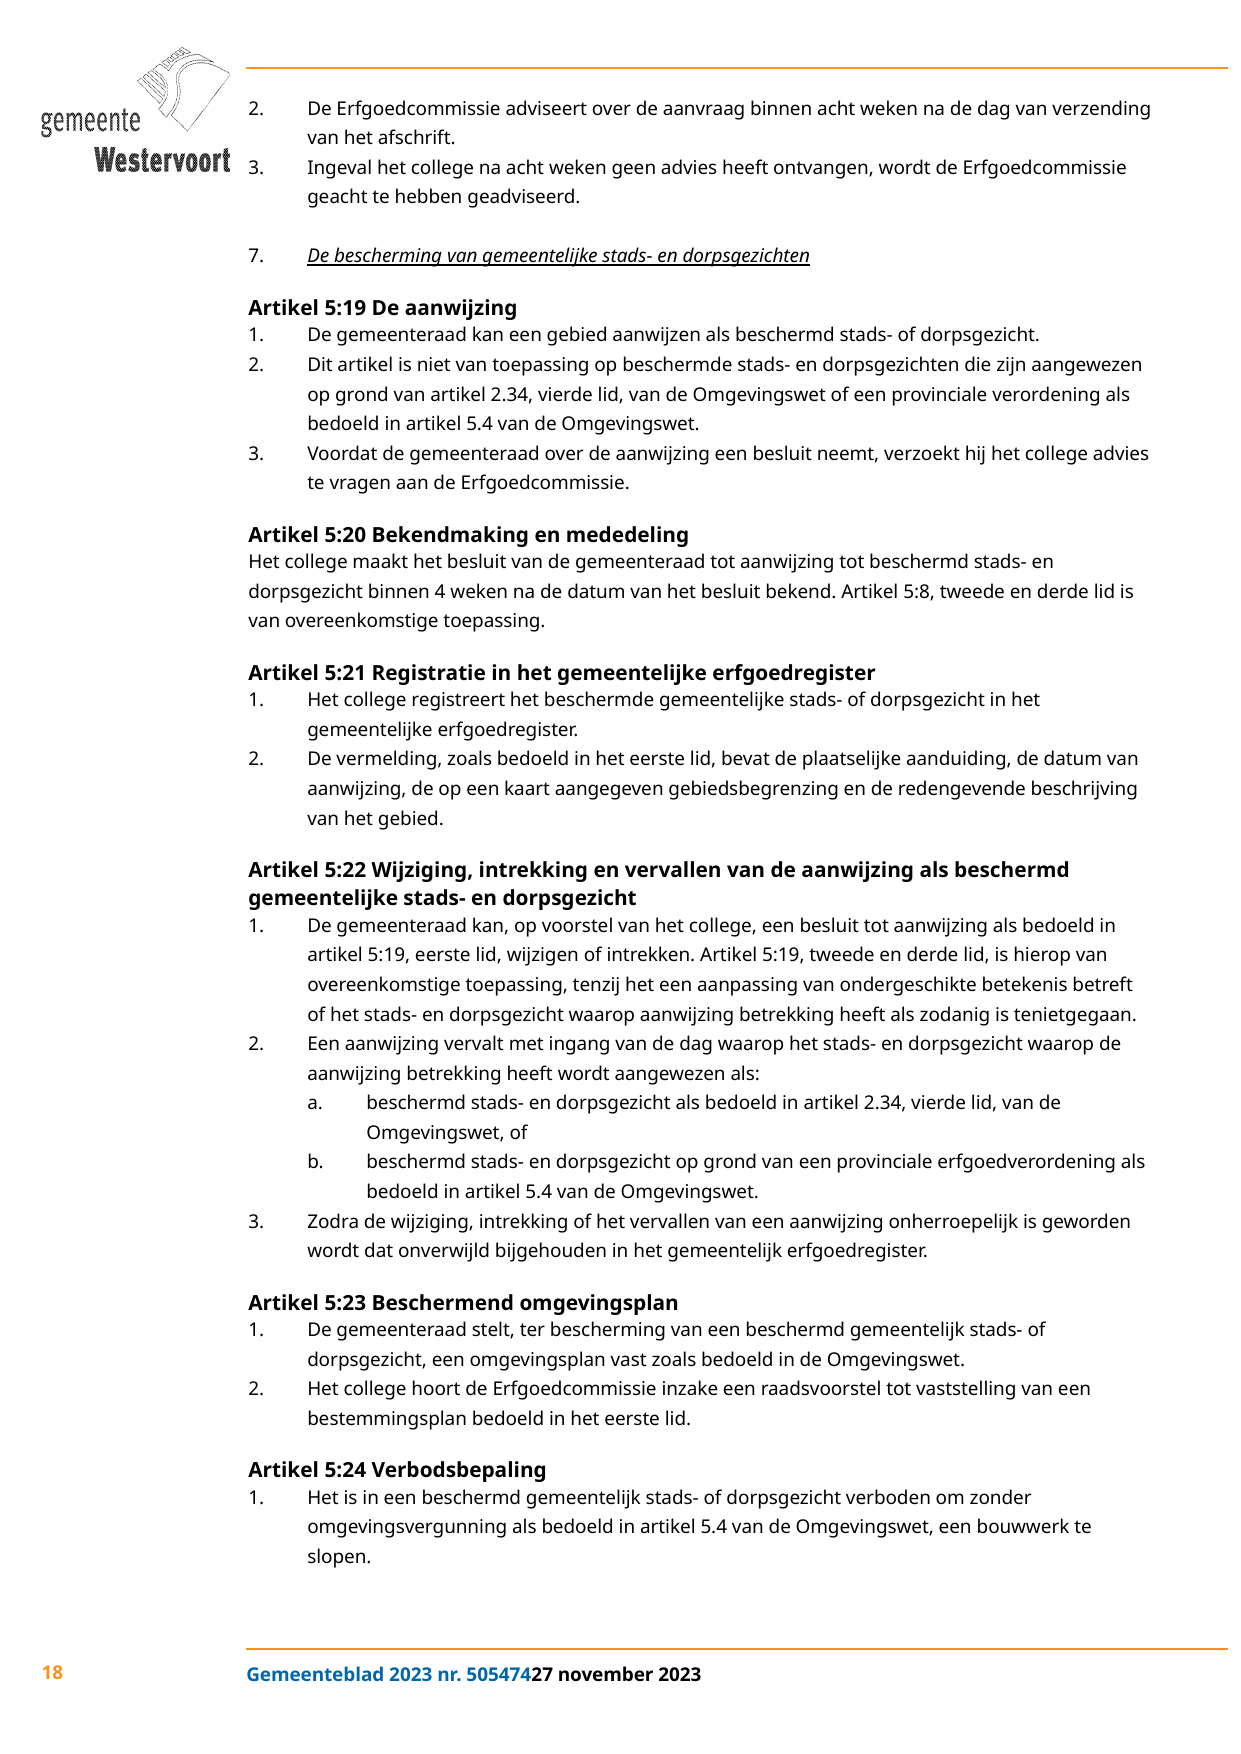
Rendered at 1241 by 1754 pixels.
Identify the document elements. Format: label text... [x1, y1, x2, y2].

text Artikel 5:19 De aanwijzing [248, 293, 1152, 322]
list Zodra de wijziging, intrekking of het vervallen van een aanwijzing onherroepelijk is geworden wordt dat onverwijld bijgehouden in het gemeentelijk erfgoedregister. [248, 1208, 1152, 1263]
text Artikel 5:23 Beschermend omgevingsplan [248, 1288, 1152, 1316]
list De gemeenteraad stelt, ter bescherming van een beschermd gemeentelijk stads- of dorpsgezicht, een omgevingsplan vast zoals bedoeld in de Omgevingswet. [248, 1316, 1152, 1372]
text Artikel 5:20 Bekendmaking en mededeling [248, 520, 1152, 548]
list Een aanwijzing vervalt met ingang van de dag waarop het stads- en dorpsgezicht waarop de aanwijzing betrekking heeft wordt aangewezen als: [248, 1030, 1152, 1086]
list Ingeval het college na acht weken geen advies heeft ontvangen, wordt de Erfgoedcommissie geacht te hebben geadviseerd. [248, 154, 1152, 209]
picture [41, 47, 231, 172]
list Het college hoort de Erfgoedcommissie inzake een raadsvoorstel tot vaststelling van een bestemmingsplan bedoeld in het eerste lid. [248, 1375, 1152, 1431]
list Het college registreert het beschermde gemeentelijke stads- of dorpsgezicht in het gemeentelijke erfgoedregister. [248, 686, 1152, 742]
text Artikel 5:22 Wijziging, intrekking en vervallen van de aanwijzing als beschermd gemeentelijke stads- en dorpsgezicht [248, 855, 1152, 912]
list Het is in een beschermd gemeentelijk stads- of dorpsgezicht verboden om zonder omgevingsvergunning als bedoeld in artikel 5.4 van de Omgevingswet, een bouwwerk te slopen. [248, 1484, 1152, 1569]
text Artikel 5:24 Verbodsbepaling [248, 1455, 1152, 1484]
list De gemeenteraad kan, op voorstel van het college, een besluit tot aanwijzing als bedoeld in artikel 5:19, eerste lid, wijzigen of intrekken. Artikel 5:19, tweede en derde lid, is hierop van overeenkomstige toepassing, tenzij het een aanpassing van ondergeschikte betekenis betreft of het stads- en dorpsgezicht waarop aanwijzing betrekking heeft als zodanig is tenietgegaan. [248, 912, 1152, 1026]
list De gemeenteraad kan een gebied aanwijzen als beschermd stads- of dorpsgezicht. [248, 322, 1152, 347]
text Het college maakt het besluit van de gemeenteraad tot aanwijzing tot beschermd stads- en dorpsgezicht binnen 4 weken na de datum van het besluit bekend. Artikel 5:8, tweede en derde lid is van overeenkomstige toepassing. [248, 548, 1152, 633]
text Artikel 5:21 Registratie in het gemeentelijke erfgoedregister [248, 658, 1152, 686]
list Dit artikel is niet van toepassing op beschermde stads- en dorpsgezichten die zijn aangewezen op grond van artikel 2.34, vierde lid, van de Omgevingswet of een provinciale verordening als bedoeld in artikel 5.4 van de Omgevingswet. [248, 351, 1152, 436]
list De vermelding, zoals bedoeld in het eerste lid, bevat de plaatselijke aanduiding, de datum van aanwijzing, de op een kaart aangegeven gebiedsbegrenzing en de redengevende beschrijving van het gebied. [248, 746, 1152, 830]
list Voordat de gemeenteraad over de aanwijzing een besluit neemt, verzoekt hij het college advies te vragen aan de Erfgoedcommissie. [248, 440, 1152, 495]
list De bescherming van gemeentelijke stads- en dorpsgezichten [248, 243, 1152, 268]
list beschermd stads- en dorpsgezicht op grond van een provinciale erfgoedverordening als bedoeld in artikel 5.4 van de Omgevingswet. [307, 1149, 1152, 1204]
list De Erfgoedcommissie adviseert over de aanvraag binnen acht weken na de dag van verzending van het afschrift. [248, 95, 1152, 150]
list beschermd stads- en dorpsgezicht als bedoeld in artikel 2.34, vierde lid, van de Omgevingswet, of [307, 1089, 1152, 1145]
